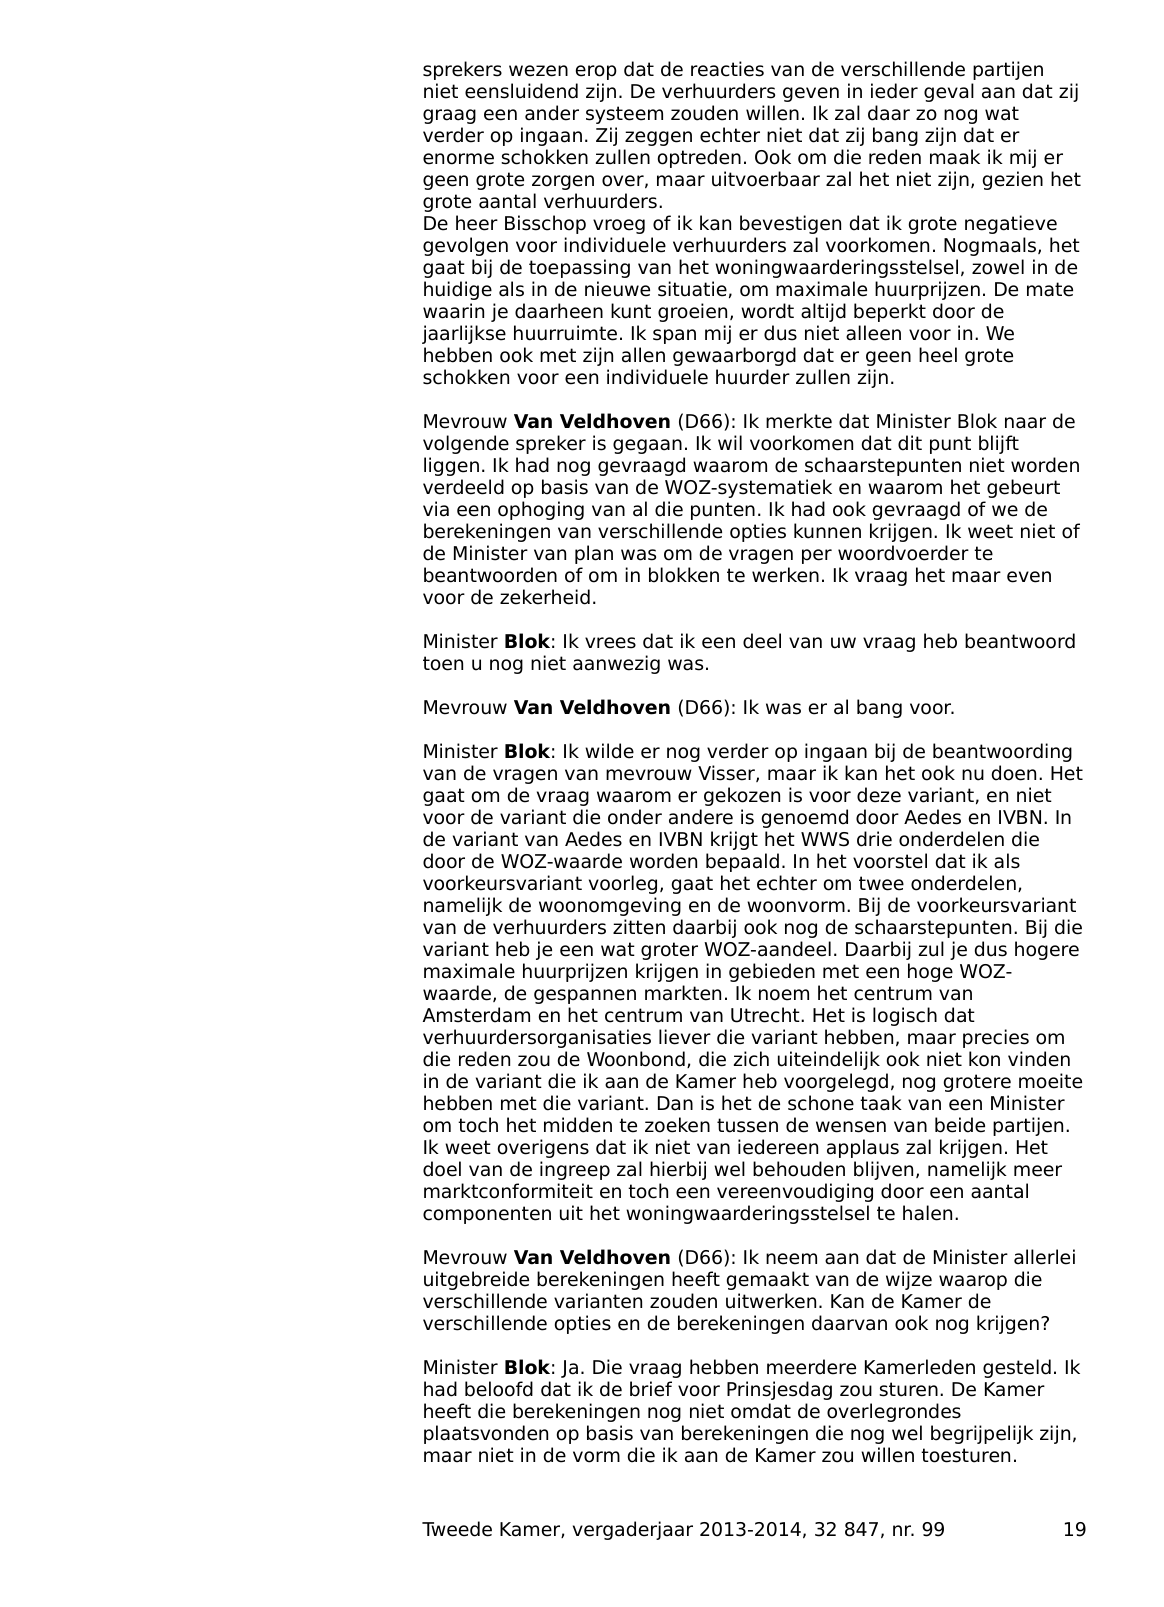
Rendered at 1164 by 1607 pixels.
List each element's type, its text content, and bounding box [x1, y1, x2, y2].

text Mevrouw Van Veldhoven (D66): Ik was er al bang voor. [422, 697, 1087, 719]
text Mevrouw Van Veldhoven (D66): Ik neem aan dat de Minister allerlei uitgebreide berekeningen heeft gemaakt van de wijze waarop die verschillende varianten zouden uitwerken. Kan de Kamer de verschillende opties en de berekeningen daarvan ook nog krijgen? [422, 1247, 1087, 1335]
text Minister Blok: Ik wilde er nog verder op ingaan bij de beantwoording van de vragen van mevrouw Visser, maar ik kan het ook nu doen. Het gaat om de vraag waarom er gekozen is voor deze variant, en niet voor de variant die onder andere is genoemd door Aedes en IVBN. In de variant van Aedes en IVBN krijgt het WWS drie onderdelen die door de WOZ-waarde worden bepaald. In het voorstel dat ik als voorkeursvariant voorleg, gaat het echter om twee onderdelen, namelijk de woonomgeving en de woonvorm. Bij de voorkeursvariant van de verhuurders zitten daarbij ook nog de schaarstepunten. Bij die variant heb je een wat groter WOZ-aandeel. Daarbij zul je dus hogere maximale huurprijzen krijgen in gebieden met een hoge WOZ-waarde, de gespannen markten. Ik noem het centrum van Amsterdam en het centrum van Utrecht. Het is logisch dat verhuurdersorganisaties liever die variant hebben, maar precies om die reden zou de Woonbond, die zich uiteindelijk ook niet kon vinden in de variant die ik aan de Kamer heb voorgelegd, nog grotere moeite hebben met die variant. Dan is het de schone taak van een Minister om toch het midden te zoeken tussen de wensen van beide partijen. Ik weet overigens dat ik niet van iedereen applaus zal krijgen. Het doel van de ingreep zal hierbij wel behouden blijven, namelijk meer marktconformiteit en toch een vereenvoudiging door een aantal componenten uit het woningwaarderingsstelsel te halen. [422, 741, 1087, 1225]
text Mevrouw Van Veldhoven (D66): Ik merkte dat Minister Blok naar de volgende spreker is gegaan. Ik wil voorkomen dat dit punt blijft liggen. Ik had nog gevraagd waarom de schaarstepunten niet worden verdeeld op basis van de WOZ-systematiek en waarom het gebeurt via een ophoging van al die punten. Ik had ook gevraagd of we de berekeningen van verschillende opties kunnen krijgen. Ik weet niet of de Minister van plan was om de vragen per woordvoerder te beantwoorden of om in blokken te werken. Ik vraag het maar even voor de zekerheid. [422, 411, 1087, 609]
text Minister Blok: Ja. Die vraag hebben meerdere Kamerleden gesteld. Ik had beloofd dat ik de brief voor Prinsjesdag zou sturen. De Kamer heeft die berekeningen nog niet omdat de overlegrondes plaatsvonden op basis van berekeningen die nog wel begrijpelijk zijn, maar niet in de vorm die ik aan de Kamer zou willen toesturen. [422, 1357, 1087, 1467]
text Minister Blok: Ik vrees dat ik een deel van uw vraag heb beantwoord toen u nog niet aanwezig was. [422, 631, 1087, 675]
text De heer Bisschop vroeg of ik kan bevestigen dat ik grote negatieve gevolgen voor individuele verhuurders zal voorkomen. Nogmaals, het gaat bij de toepassing van het woningwaarderingsstelsel, zowel in de huidige als in de nieuwe situatie, om maximale huurprijzen. De mate waarin je daarheen kunt groeien, wordt altijd beperkt door de jaarlijkse huurruimte. Ik span mij er dus niet alleen voor in. We hebben ook met zijn allen gewaarborgd dat er geen heel grote schokken voor een individuele huurder zullen zijn. [422, 213, 1087, 389]
text sprekers wezen erop dat de reacties van de verschillende partijen niet eensluidend zijn. De verhuurders geven in ieder geval aan dat zij graag een ander systeem zouden willen. Ik zal daar zo nog wat verder op ingaan. Zij zeggen echter niet dat zij bang zijn dat er enorme schokken zullen optreden. Ook om die reden maak ik mij er geen grote zorgen over, maar uitvoerbaar zal het niet zijn, gezien het grote aantal verhuurders. [422, 59, 1087, 213]
